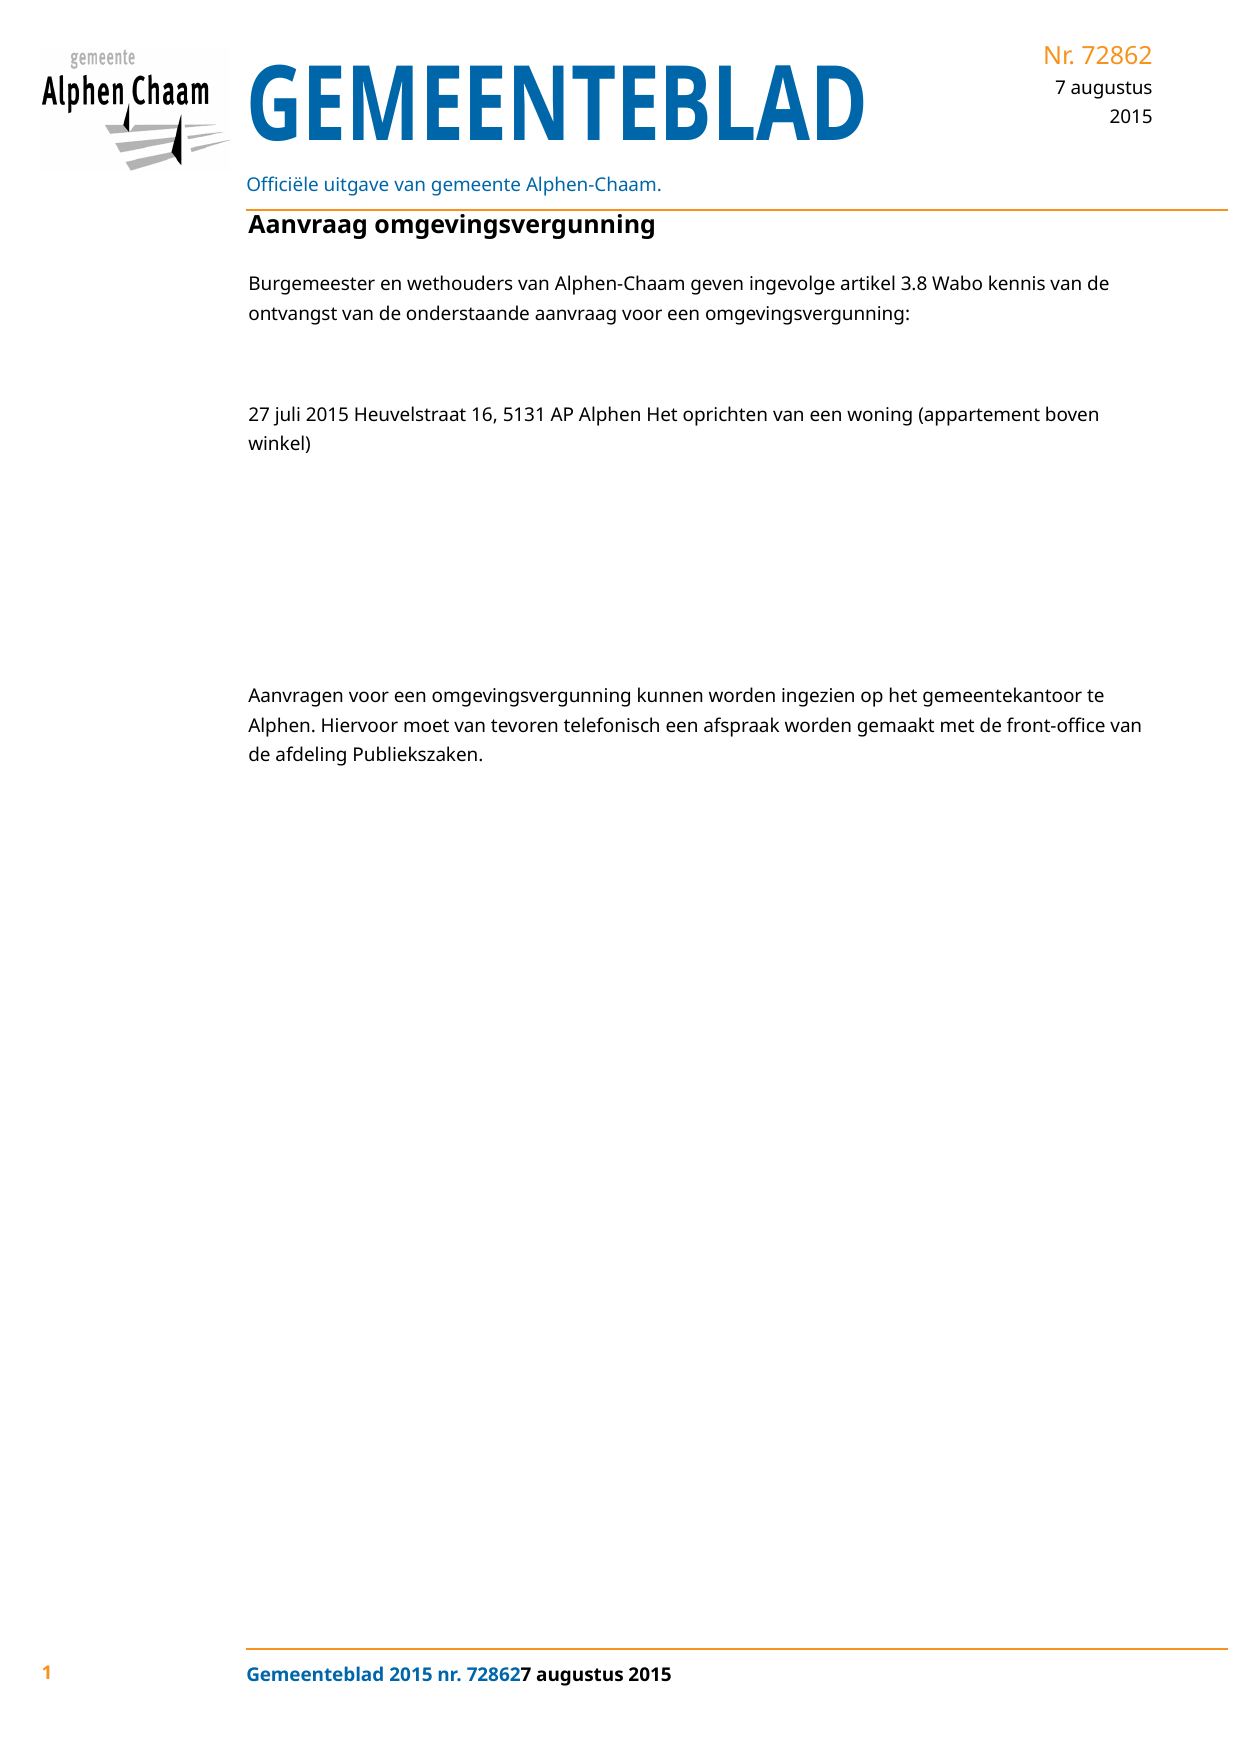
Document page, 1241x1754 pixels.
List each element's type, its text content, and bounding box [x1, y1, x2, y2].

text Aanvraag omgevingsvergunning [248, 211, 1152, 241]
text Aanvragen voor een omgevingsvergunning kunnen worden ingezien op het gemeentekantoor te Alphen. Hiervoor moet van tevoren telefonisch een afspraak worden gemaakt met de front-office van de afdeling Publiekszaken. [248, 682, 1152, 767]
text 27 juli 2015 Heuvelstraat 16, 5131 AP Alphen Het oprichten van een woning (appartement boven winkel) [248, 401, 1152, 456]
text Burgemeester en wethouders van Alphen-Chaam geven ingevolge artikel 3.8 Wabo kennis van de ontvangst van de onderstaande aanvraag voor een omgevingsvergunning: [248, 270, 1152, 326]
picture [41, 47, 231, 172]
